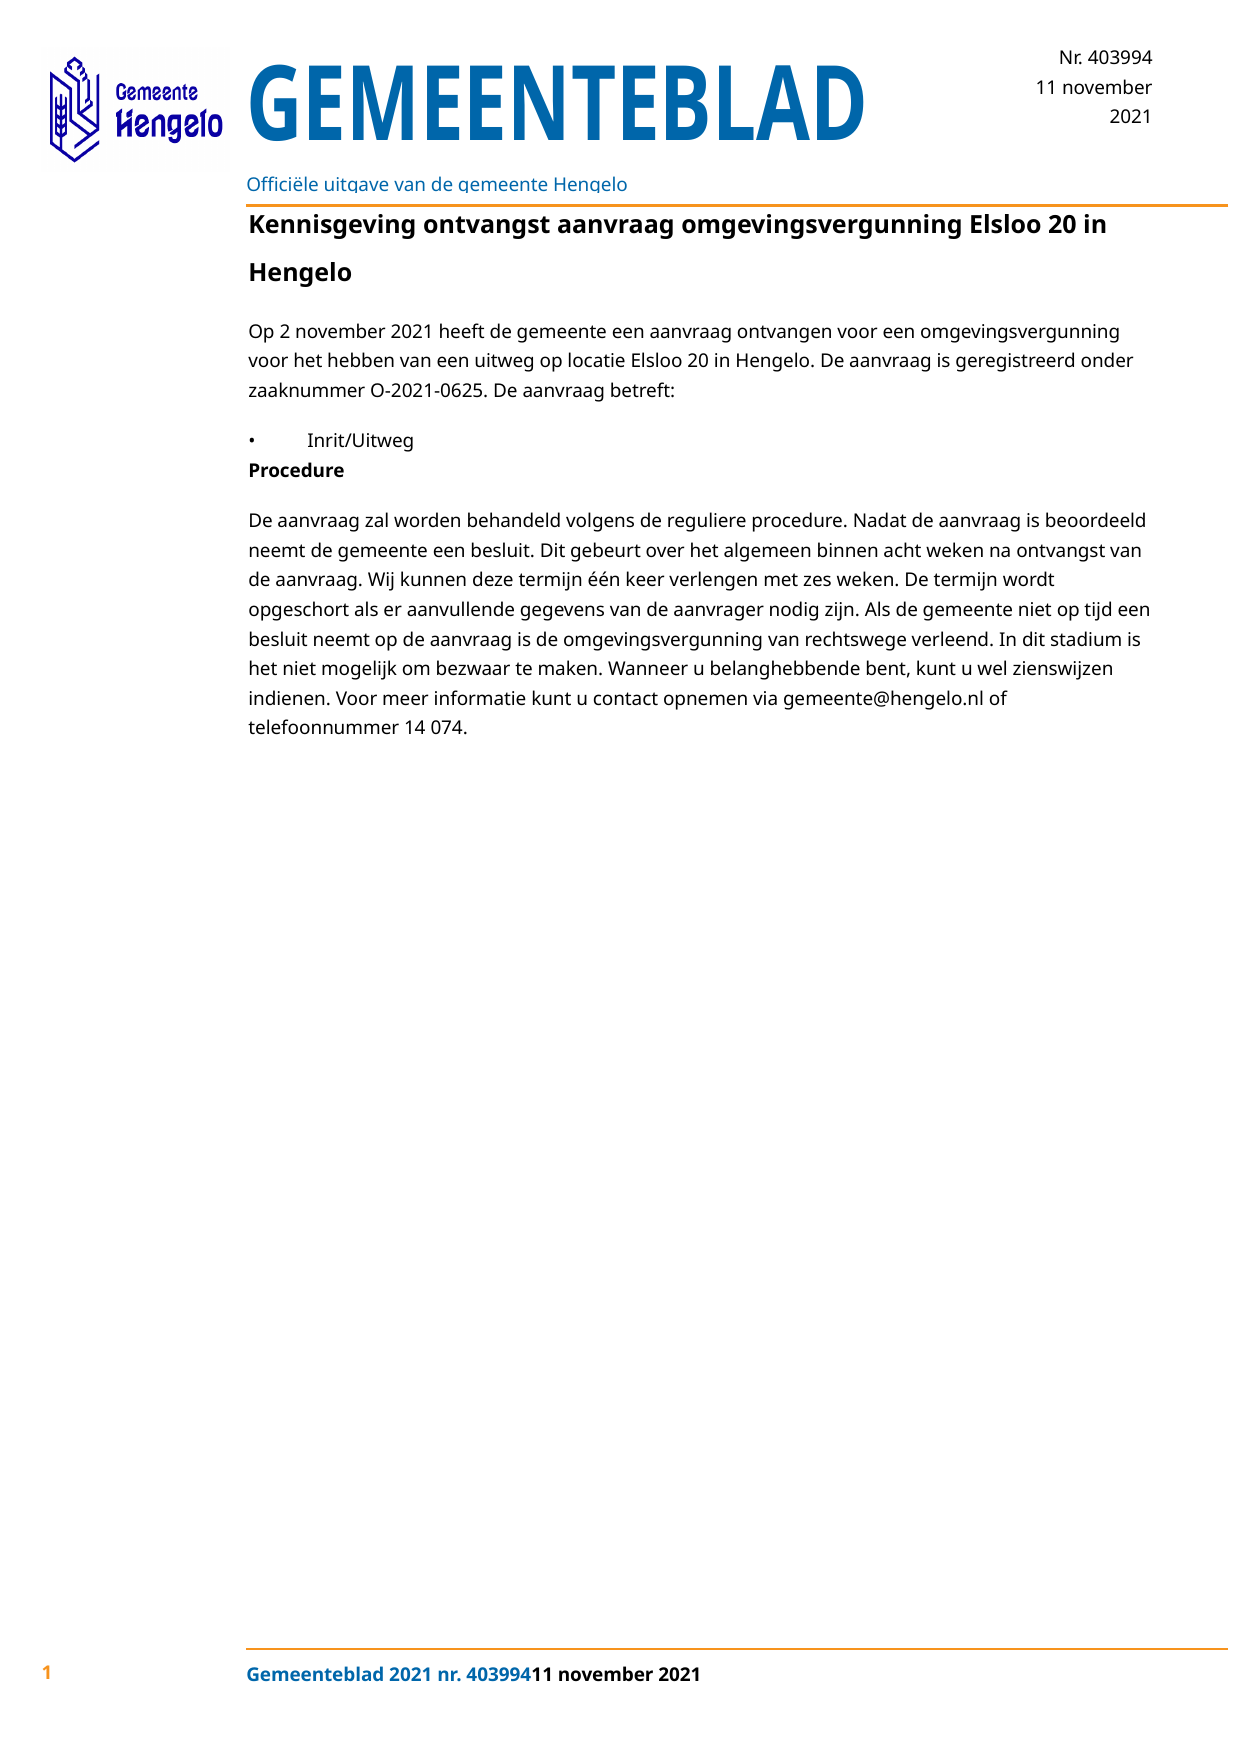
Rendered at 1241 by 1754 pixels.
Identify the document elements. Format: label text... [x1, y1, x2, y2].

text Procedure [248, 457, 1152, 483]
text De aanvraag zal worden behandeld volgens de reguliere procedure. Nadat de aanvraag is beoordeeld neemt de gemeente een besluit. Dit gebeurt over het algemeen binnen acht weken na ontvangst van de aanvraag. Wij kunnen deze termijn één keer verlengen met zes weken. De termijn wordt opgeschort als er aanvullende gegevens van de aanvrager nodig zijn. Als de gemeente niet op tijd een besluit neemt op de aanvraag is de omgevingsvergunning van rechtswege verleend. In dit stadium is het niet mogelijk om bezwaar te maken. Wanneer u belanghebbende bent, kunt u wel zienswijzen indienen. Voor meer informatie kunt u contact opnemen via gemeente@hengelo.nl of telefoonnummer 14 074. [248, 507, 1152, 740]
text Kennisgeving ontvangst aanvraag omgevingsvergunning Elsloo 20 in Hengelo [248, 207, 1152, 288]
picture [41, 47, 231, 172]
text Op 2 november 2021 heeft de gemeente een aanvraag ontvangen voor een omgevingsvergunning voor het hebben van een uitweg op locatie Elsloo 20 in Hengelo. De aanvraag is geregistreerd onder zaaknummer O-2021-0625. De aanvraag betreft: [248, 318, 1152, 403]
list Inrit/Uitweg [248, 427, 1152, 453]
